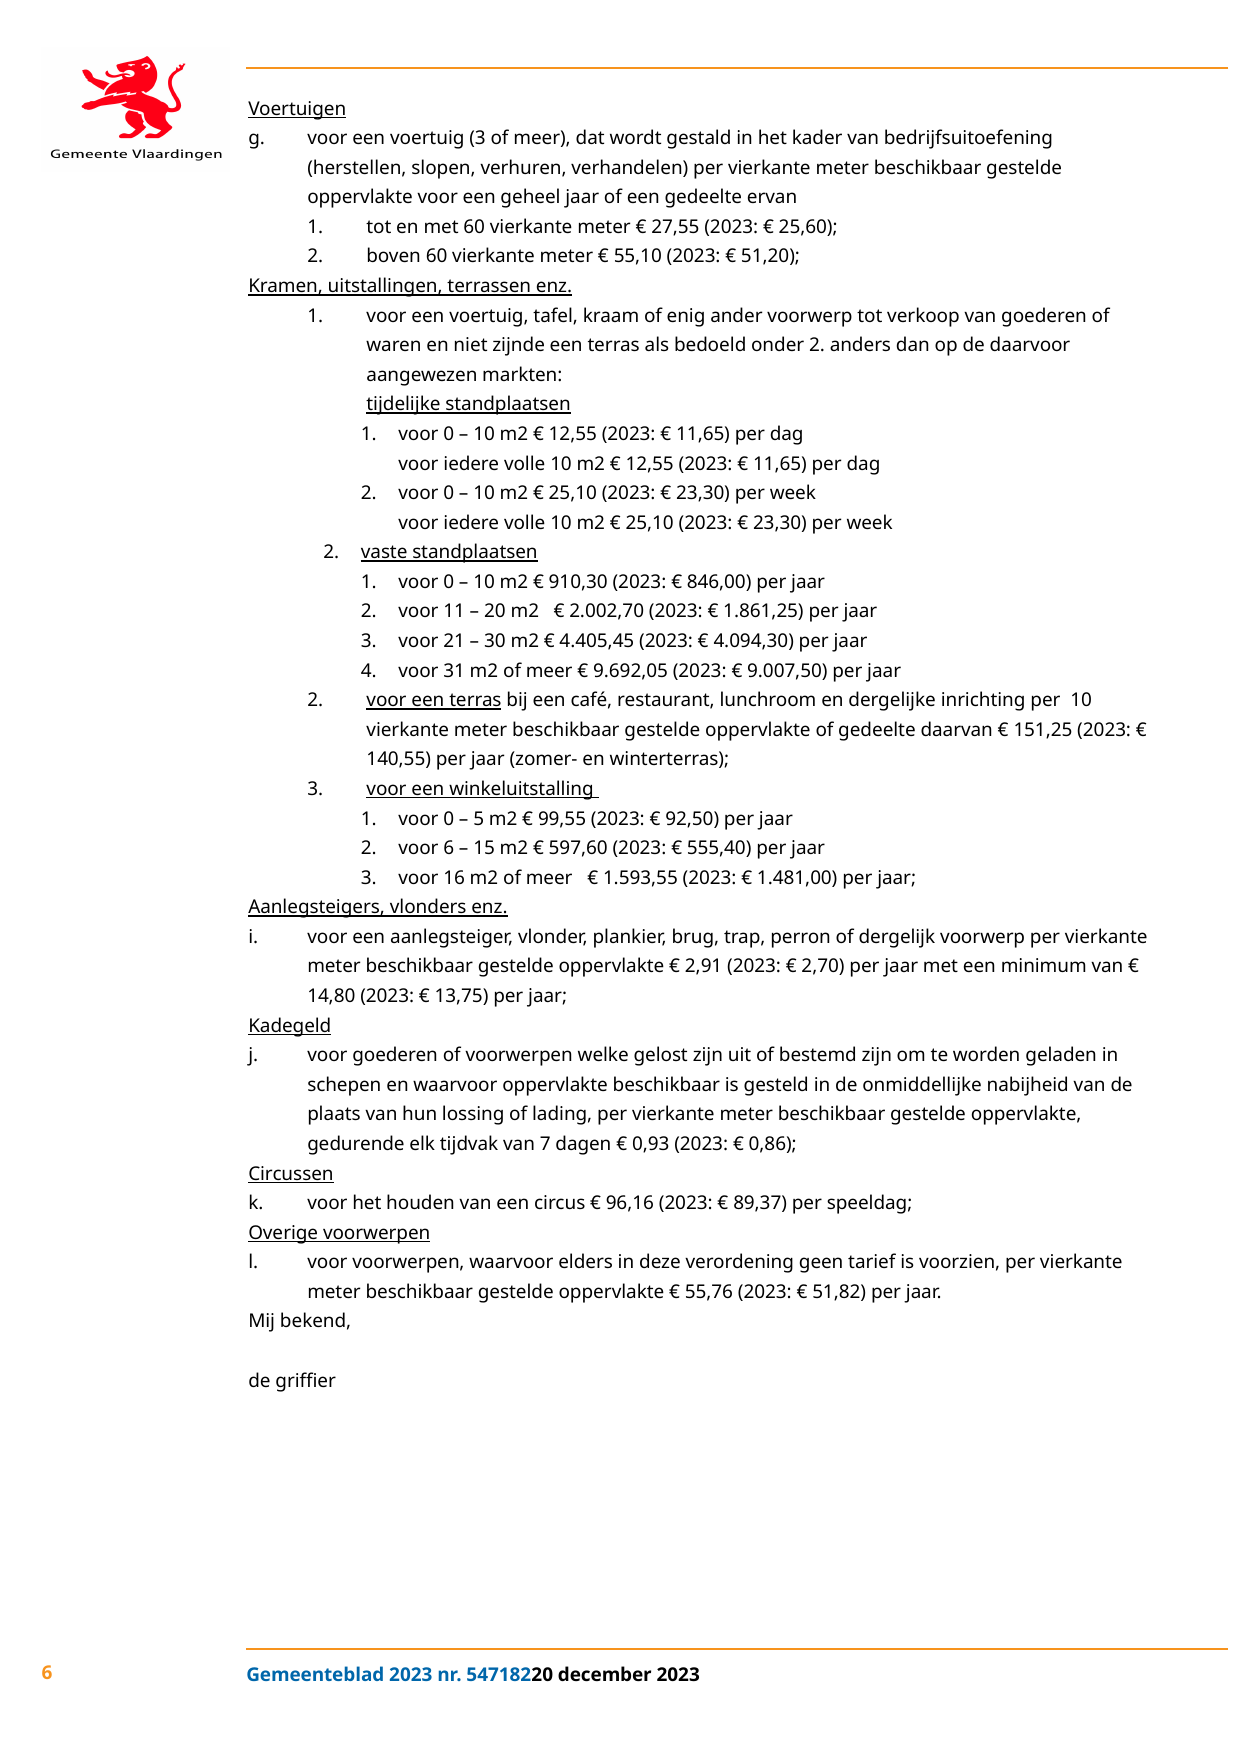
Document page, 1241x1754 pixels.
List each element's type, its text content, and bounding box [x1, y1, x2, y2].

list tijdelijke standplaatsen [307, 391, 1152, 416]
text Circussen [248, 1160, 1152, 1186]
list voor 16 m2 of meer € 1.593,55 (2023: € 1.481,00) per jaar; [361, 864, 1152, 890]
list voor voorwerpen, waarvoor elders in deze verordening geen tarief is voorzien, per vierkante meter beschikbaar gestelde opper­vlakte € 55,76 (2023: € 51,82) per jaar. [248, 1248, 1152, 1304]
list voor het houden van een circus € 96,16 (2023: € 89,37) per speeldag; [248, 1189, 1152, 1215]
picture [41, 47, 231, 172]
text Overige voorwerpen [248, 1219, 1152, 1245]
list voor een aanlegsteiger, vlonder, plankier, brug, trap, perron of dergelijk voorwerp per vierkante meter beschikbaar gestelde opper­vlakte € 2,91 (2023: € 2,70) per jaar met een minimum van € 14,80 (2023: € 13,75) per jaar; [248, 923, 1152, 1008]
list voor iedere volle 10 m2 € 12,55 (2023: € 11,65) per dag [361, 450, 1152, 476]
text de griffier [248, 1367, 1152, 1393]
list boven 60 vierkante meter € 55,10 (2023: € 51,20); [307, 243, 1152, 268]
list voor een voertuig, tafel, kraam of enig ander voorwerp tot verkoop van goederen of waren en niet zijnde een terras als bedoeld onder 2. anders dan op de daarvoor aangewezen markten: [307, 302, 1152, 387]
text Mij bekend, [248, 1308, 1152, 1333]
text Kramen, uitstallingen, terrassen enz. [248, 272, 1152, 298]
text Aanlegsteigers, vlonders enz. [248, 893, 1152, 919]
list voor 6 – 15 m2 € 597,60 (2023: € 555,40) per jaar [361, 834, 1152, 860]
list voor 0 – 10 m2 € 12,55 (2023: € 11,65) per dag [361, 420, 1152, 446]
list voor 31 m2 of meer € 9.692,05 (2023: € 9.007,50) per jaar [361, 657, 1152, 683]
list voor 21 – 30 m2 € 4.405,45 (2023: € 4.094,30) per jaar [361, 627, 1152, 653]
list vaste standplaatsen [323, 538, 1152, 564]
list voor 0 – 10 m2 € 910,30 (2023: € 846,00) per jaar [361, 568, 1152, 594]
list voor goederen of voorwerpen welke gelost zijn uit of bestemd zijn om te worden geladen in schepen en waarvoor oppervlakte beschikbaar is gesteld in de onmiddellijke nabijheid van de plaats van hun lossing of lading, per vierkante meter beschikbaar gestelde oppervlakte, gedurende elk tijdvak van 7 dagen € 0,93 (2023: € 0,86); [248, 1041, 1152, 1156]
list tot en met 60 vierkante meter € 27,55 (2023: € 25,60); [307, 213, 1152, 239]
list voor 0 – 5 m2 € 99,55 (2023: € 92,50) per jaar [361, 805, 1152, 831]
text Voertuigen [248, 95, 1152, 121]
list voor een winkeluitstalling [307, 775, 1152, 801]
list voor iedere volle 10 m2 € 25,10 (2023: € 23,30) per week [361, 509, 1152, 535]
list voor 0 – 10 m2 € 25,10 (2023: € 23,30) per week [361, 479, 1152, 505]
list voor een voertuig (3 of meer), dat wordt gestald in het kader van bedrijfsuitoefening (herstellen, slopen, verhuren, verhandelen) per vierkante meter beschikbaar gestelde oppervlakte voor een geheel jaar of een gedeelte ervan [248, 124, 1152, 209]
text Kadegeld [248, 1012, 1152, 1038]
list voor een terras bij een café, restaurant, lunchroom en derge­lijke inrichting per 10 vierkante meter beschikbaar gestelde oppervlakte of gedeelte daarvan € 151,25 (2023: € 140,55) per jaar (zomer- en winterterras); [307, 686, 1152, 771]
list voor 11 – 20 m2 € 2.002,70 (2023: € 1.861,25) per jaar [361, 598, 1152, 623]
